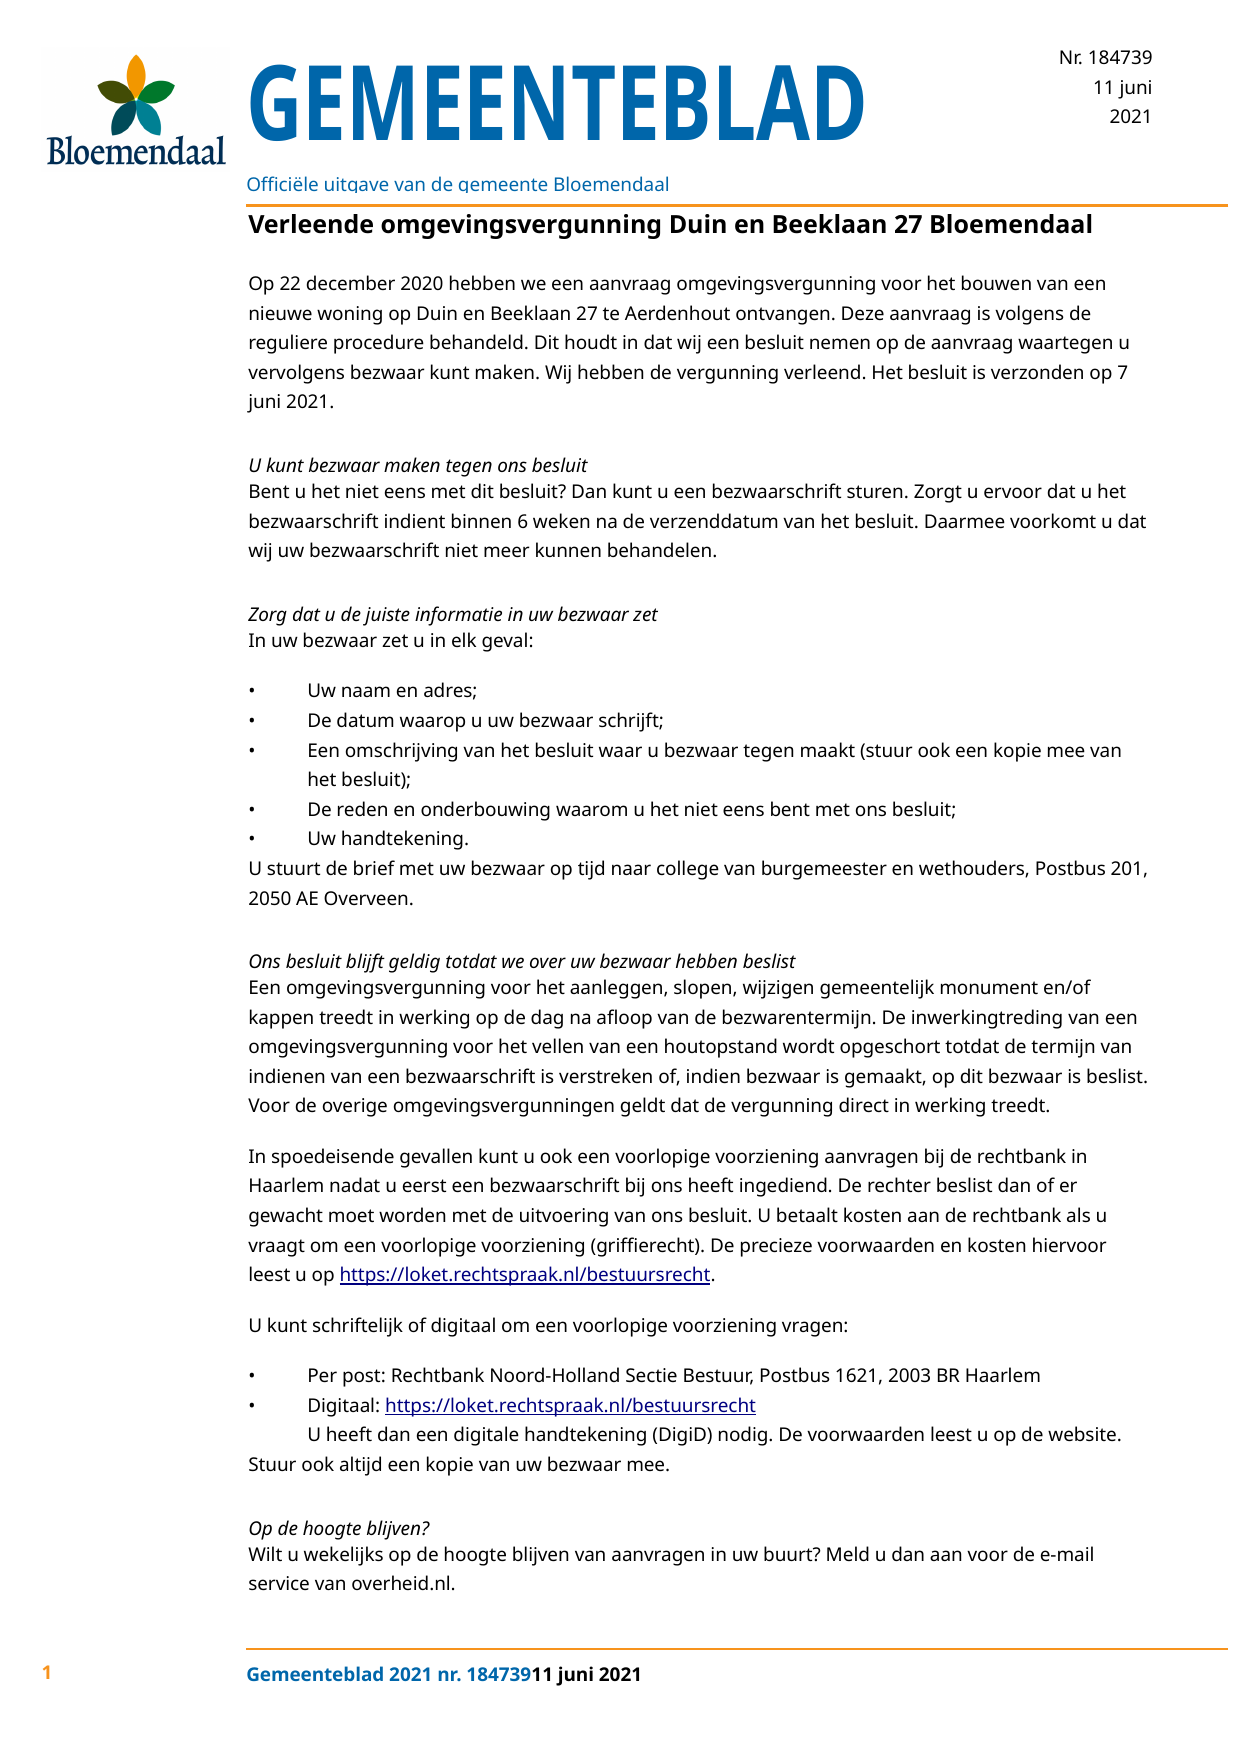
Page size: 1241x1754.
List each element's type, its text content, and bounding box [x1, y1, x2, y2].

list Uw handtekening. [248, 826, 1152, 851]
text Op 22 december 2020 hebben we een aanvraag omgevingsvergunning voor het bouwen van een nieuwe woning op Duin en Beeklaan 27 te Aerdenhout ontvangen. Deze aanvraag is volgens de reguliere procedure behandeld. Dit houdt in dat wij een besluit nemen op de aanvraag waartegen u vervolgens bezwaar kunt maken. Wij hebben de vergunning verleend. Het besluit is verzonden op 7 juni 2021. [248, 270, 1152, 414]
text Ons besluit blijft geldig totdat we over uw bezwaar hebben beslist [248, 949, 1152, 974]
text In uw bezwaar zet u in elk geval: [248, 627, 1152, 653]
list Uw naam en adres; [248, 678, 1152, 703]
text Verleende omgevingsvergunning Duin en Beeklaan 27 Bloemendaal [248, 207, 1152, 241]
text Een omgevingsvergunning voor het aanleggen, slopen, wijzigen gemeentelijk monument en/of kappen treedt in werking op de dag na afloop van de bezwarentermijn. De inwerkingtreding van een omgevingsvergunning voor het vellen van een houtopstand wordt opgeschort totdat de termijn van indienen van een bezwaarschrift is verstreken of, indien bezwaar is gemaakt, op dit bezwaar is beslist. Voor de overige omgevingsvergunningen geldt dat de vergunning direct in werking treedt. [248, 974, 1152, 1118]
picture [41, 47, 231, 172]
text Stuur ook altijd een kopie van uw bezwaar mee. [248, 1451, 1152, 1477]
text Op de hoogte blijven? [248, 1515, 1152, 1541]
list Een omschrijving van het besluit waar u bezwaar tegen maakt (stuur ook een kopie mee van het besluit); [248, 737, 1152, 792]
text In spoedeisende gevallen kunt u ook een voorlopige voorziening aanvragen bij de rechtbank in Haarlem nadat u eerst een bezwaarschrift bij ons heeft ingediend. De rechter beslist dan of er gewacht moet worden met de uitvoering van ons besluit. U betaalt kosten aan de rechtbank als u vraagt om een voorlopige voorziening (griffierecht). De precieze voorwaarden en kosten hiervoor leest u op https://loket.rechtspraak.nl/bestuursrecht. [248, 1143, 1152, 1287]
text Zorg dat u de juiste informatie in uw bezwaar zet [248, 601, 1152, 627]
text Wilt u wekelijks op de hoogte blijven van aanvragen in uw buurt? Meld u dan aan voor de e-mail service van overheid.nl. [248, 1541, 1152, 1596]
list U heeft dan een digitale handtekening (DigiD) nodig. De voorwaarden leest u op de website. [248, 1421, 1152, 1447]
list Per post: Rechtbank Noord-Holland Sectie Bestuur, Postbus 1621, 2003 BR Haarlem [248, 1362, 1152, 1388]
text U kunt bezwaar maken tegen ons besluit [248, 453, 1152, 478]
list De datum waarop u uw bezwaar schrijft; [248, 707, 1152, 733]
text Bent u het niet eens met dit besluit? Dan kunt u een bezwaarschrift sturen. Zorgt u ervoor dat u het bezwaarschrift indient binnen 6 weken na de verzenddatum van het besluit. Daarmee voorkomt u dat wij uw bezwaarschrift niet meer kunnen behandelen. [248, 478, 1152, 563]
text U stuurt de brief met uw bezwaar op tijd naar college van burgemeester en wethouders, Postbus 201, 2050 AE Overveen. [248, 855, 1152, 910]
list Digitaal: https://loket.rechtspraak.nl/bestuursrecht [248, 1392, 1152, 1418]
list De reden en onderbouwing waarom u het niet eens bent met ons besluit; [248, 796, 1152, 822]
text U kunt schriftelijk of digitaal om een voorlopige voorziening vragen: [248, 1312, 1152, 1338]
